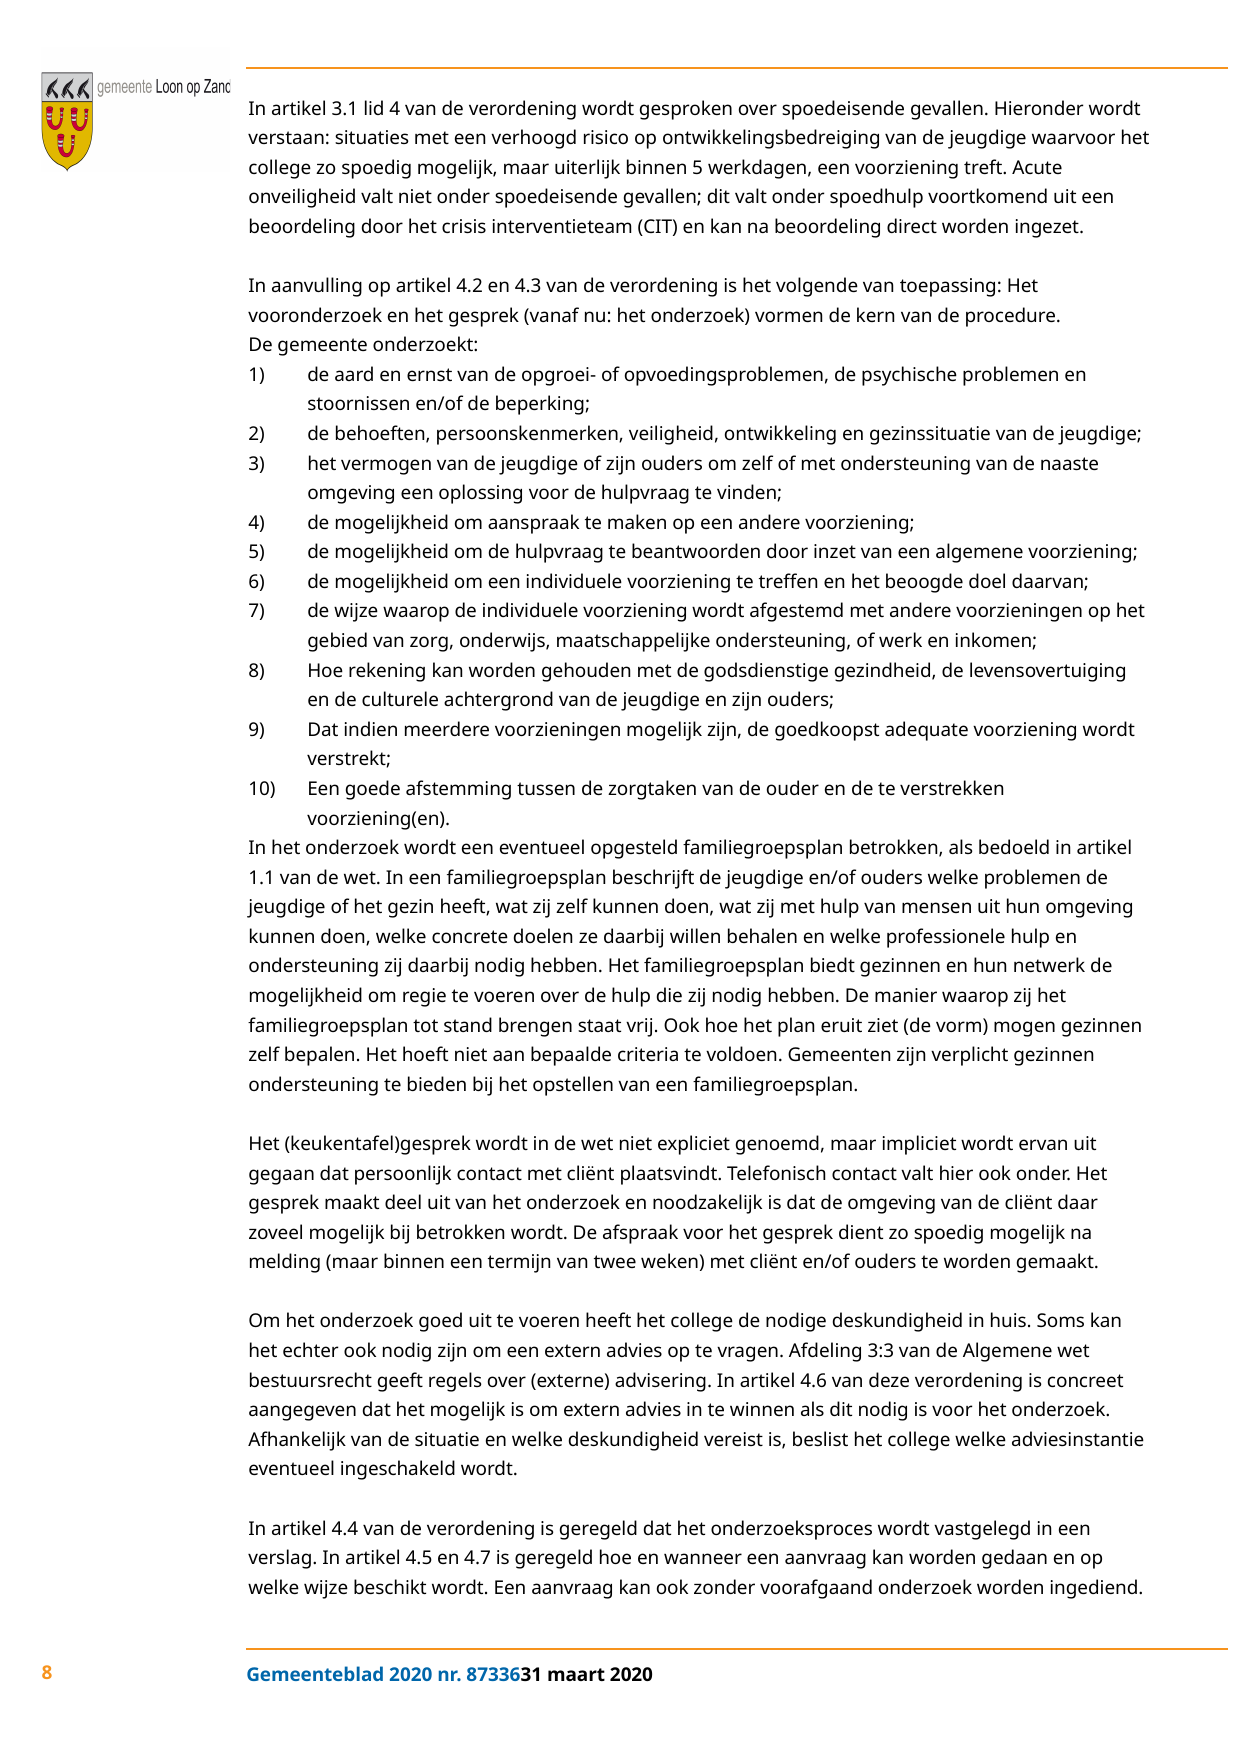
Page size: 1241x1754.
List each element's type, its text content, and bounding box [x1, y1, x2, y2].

list de aard en ernst van de opgroei- of opvoedingsproblemen, de psychische problemen en stoornissen en/of de beperking; [248, 361, 1152, 416]
list Een goede afstemming tussen de zorgtaken van de ouder en de te verstrekken voorziening(en). [248, 775, 1152, 831]
list Dat indien meerdere voorzieningen mogelijk zijn, de goedkoopst adequate voorziening wordt verstrekt; [248, 716, 1152, 771]
text In artikel 4.4 van de verordening is geregeld dat het onderzoeksproces wordt vastgelegd in een verslag. In artikel 4.5 en 4.7 is geregeld hoe en wanneer een aanvraag kan worden gedaan en op welke wijze beschikt wordt. Een aanvraag kan ook zonder voorafgaand onderzoek worden ingediend. [248, 1515, 1152, 1600]
list de behoeften, persoonskenmerken, veiligheid, ontwikkeling en gezinssituatie van de jeugdige; [248, 420, 1152, 446]
list het vermogen van de jeugdige of zijn ouders om zelf of met ondersteuning van de naaste omgeving een oplossing voor de hulpvraag te vinden; [248, 450, 1152, 505]
list de mogelijkheid om aanspraak te maken op een andere voorziening; [248, 509, 1152, 535]
list de wijze waarop de individuele voorziening wordt afgestemd met andere voorzieningen op het gebied van zorg, onderwijs, maatschappelijke ondersteuning, of werk en inkomen; [248, 598, 1152, 653]
picture [41, 47, 231, 172]
text In het onderzoek wordt een eventueel opgesteld familiegroepsplan betrokken, als bedoeld in artikel 1.1 van de wet. In een familiegroepsplan beschrijft de jeugdige en/of ouders welke problemen de jeugdige of het gezin heeft, wat zij zelf kunnen doen, wat zij met hulp van mensen uit hun omgeving kunnen doen, welke concrete doelen ze daarbij willen behalen en welke professionele hulp en ondersteuning zij daarbij nodig hebben. Het familiegroepsplan biedt gezinnen en hun netwerk de mogelijkheid om regie te voeren over de hulp die zij nodig hebben. De manier waarop zij het familiegroepsplan tot stand brengen staat vrij. Ook hoe het plan eruit ziet (de vorm) mogen gezinnen zelf bepalen. Het hoeft niet aan bepaalde criteria te voldoen. Gemeenten zijn verplicht gezinnen ondersteuning te bieden bij het opstellen van een familiegroepsplan. [248, 834, 1152, 1097]
text Om het onderzoek goed uit te voeren heeft het college de nodige deskundigheid in huis. Soms kan het echter ook nodig zijn om een extern advies op te vragen. Afdeling 3:3 van de Algemene wet bestuursrecht geeft regels over (externe) advisering. In artikel 4.6 van deze verordening is concreet aangegeven dat het mogelijk is om extern advies in te winnen als dit nodig is voor het onderzoek. Afhankelijk van de situatie en welke deskundigheid vereist is, beslist het college welke adviesinstantie eventueel ingeschakeld wordt. [248, 1308, 1152, 1481]
text In aanvulling op artikel 4.2 en 4.3 van de verordening is het volgende van toepassing: Het vooronderzoek en het gesprek (vanaf nu: het onderzoek) vormen de kern van de procedure. [248, 272, 1152, 328]
text Het (keukentafel)gesprek wordt in de wet niet expliciet genoemd, maar impliciet wordt ervan uit gegaan dat persoonlijk contact met cliënt plaatsvindt. Telefonisch contact valt hier ook onder. Het gesprek maakt deel uit van het onderzoek en noodzakelijk is dat de omgeving van de cliënt daar zoveel mogelijk bij betrokken wordt. De afspraak voor het gesprek dient zo spoedig mogelijk na melding (maar binnen een termijn van twee weken) met cliënt en/of ouders te worden gemaakt. [248, 1130, 1152, 1274]
list de mogelijkheid om de hulpvraag te beantwoorden door inzet van een algemene voorziening; [248, 538, 1152, 564]
text In artikel 3.1 lid 4 van de verordening wordt gesproken over spoedeisende gevallen. Hieronder wordt verstaan: situaties met een verhoogd risico op ontwikkelingsbedreiging van de jeugdige waarvoor het college zo spoedig mogelijk, maar uiterlijk binnen 5 werkdagen, een voorziening treft. Acute onveiligheid valt niet onder spoedeisende gevallen; dit valt onder spoedhulp voortkomend uit een beoordeling door het crisis interventieteam (CIT) en kan na beoordeling direct worden ingezet. [248, 95, 1152, 239]
list de mogelijkheid om een individuele voorziening te treffen en het beoogde doel daarvan; [248, 568, 1152, 594]
list Hoe rekening kan worden gehouden met de godsdienstige gezindheid, de levensovertuiging en de culturele achtergrond van de jeugdige en zijn ouders; [248, 657, 1152, 712]
text De gemeente onderzoekt: [248, 331, 1152, 357]
